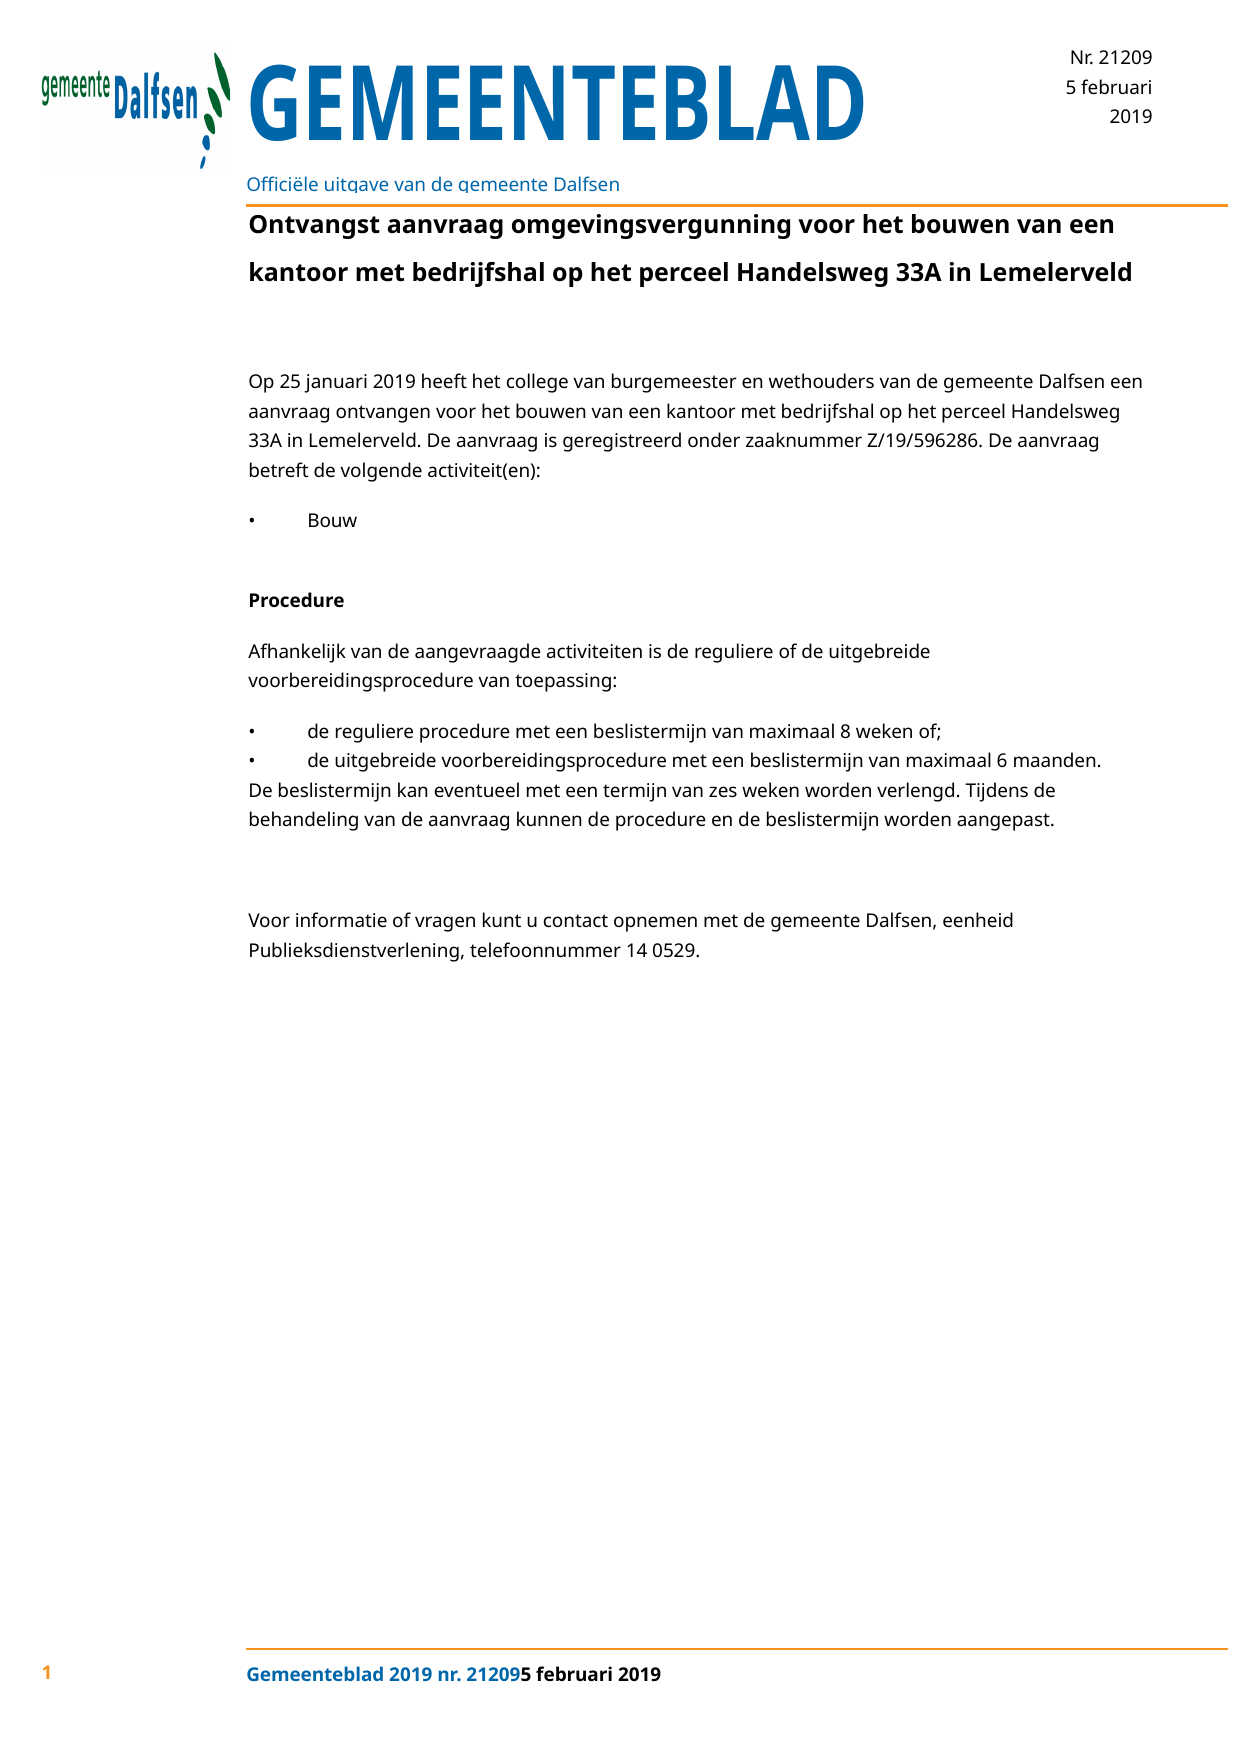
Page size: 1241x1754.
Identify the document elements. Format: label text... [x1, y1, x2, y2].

picture [41, 47, 231, 172]
list Bouw [248, 507, 1152, 533]
text Ontvangst aanvraag omgevingsvergunning voor het bouwen van een kantoor met bedrijfshal op het perceel Handelsweg 33A in Lemelerveld [248, 207, 1152, 288]
text Afhankelijk van de aangevraagde activiteiten is de reguliere of de uitgebreide voorbereidingsprocedure van toepassing: [248, 638, 1152, 693]
list de reguliere procedure met een beslistermijn van maximaal 8 weken of; [248, 718, 1152, 744]
text Procedure [248, 587, 1152, 613]
text Op 25 januari 2019 heeft het college van burgemeester en wethouders van de gemeente Dalfsen een aanvraag ontvangen voor het bouwen van een kantoor met bedrijfshal op het perceel Handelsweg 33A in Lemelerveld. De aanvraag is geregistreerd onder zaaknummer Z/19/596286. De aanvraag betreft de volgende activiteit(en): [248, 368, 1152, 483]
text De beslistermijn kan eventueel met een termijn van zes weken worden verlengd. Tijdens de behandeling van de aanvraag kunnen de procedure en de beslistermijn worden aangepast. [248, 777, 1152, 832]
list de uitgebreide voorbereidingsprocedure met een beslistermijn van maximaal 6 maanden. [248, 747, 1152, 773]
text Voor informatie of vragen kunt u contact opnemen met de gemeente Dalfsen, eenheid Publieksdienstverlening, telefoonnummer 14 0529. [248, 907, 1152, 963]
